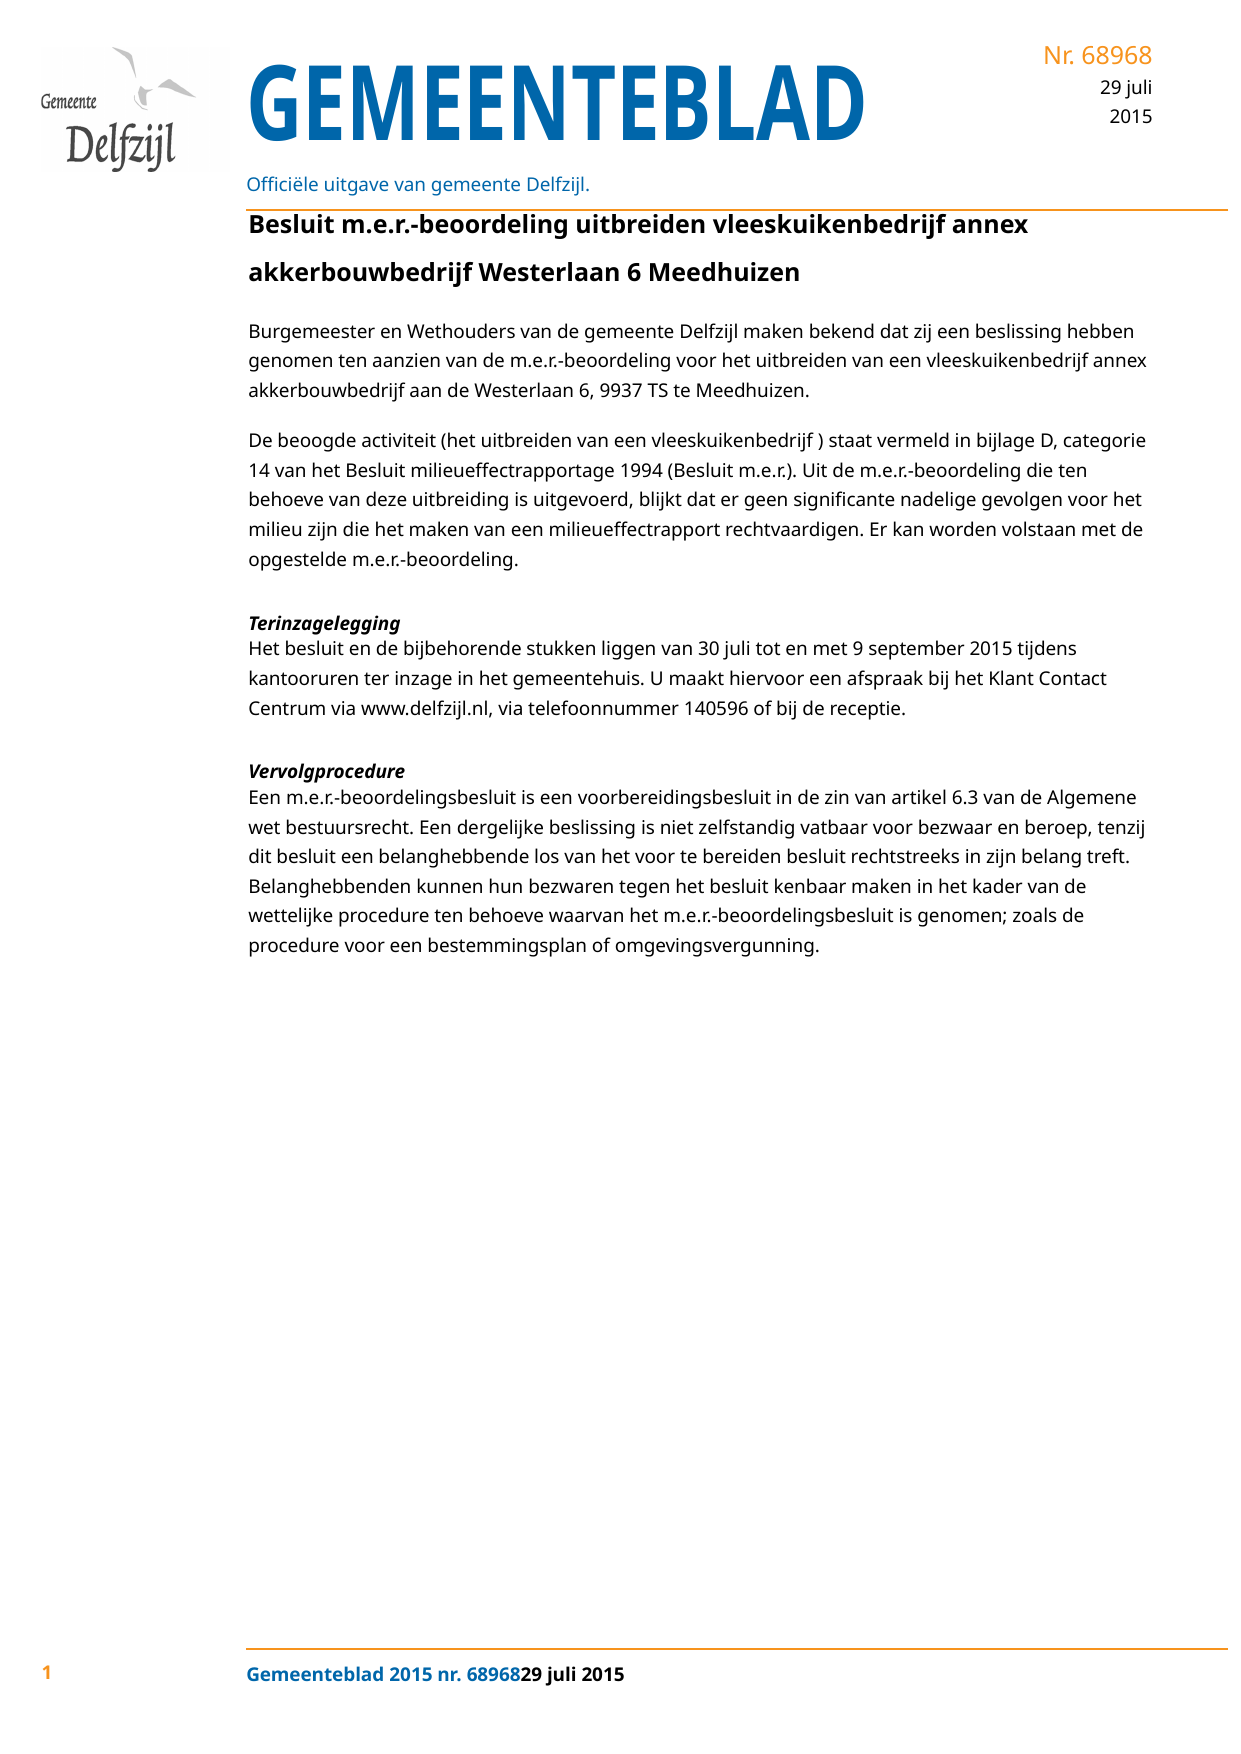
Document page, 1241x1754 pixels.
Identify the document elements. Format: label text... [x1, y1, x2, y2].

text De beoogde activiteit (het uitbreiden van een vleeskuikenbedrijf ) staat vermeld in bijlage D, categorie 14 van het Besluit milieueffectrapportage 1994 (Besluit m.e.r.). Uit de m.e.r.-beoordeling die ten behoeve van deze uitbreiding is uitgevoerd, blijkt dat er geen significante nadelige gevolgen voor het milieu zijn die het maken van een milieueffectrapport rechtvaardigen. Er kan worden volstaan met de opgestelde m.e.r.-beoordeling. [248, 427, 1152, 572]
text Een m.e.r.-beoordelingsbesluit is een voorbereidingsbesluit in de zin van artikel 6.3 van de Algemene wet bestuursrecht. Een dergelijke beslissing is niet zelfstandig vatbaar voor bezwaar en beroep, tenzij dit besluit een belanghebbende los van het voor te bereiden besluit rechtstreeks in zijn belang treft. Belanghebbenden kunnen hun bezwaren tegen het besluit kenbaar maken in het kader van de wettelijke procedure ten behoeve waarvan het m.e.r.-beoordelingsbesluit is genomen; zoals de procedure voor een bestemmingsplan of omgevingsvergunning. [248, 784, 1152, 958]
text Terinzagelegging [248, 610, 1152, 636]
text Het besluit en de bijbehorende stukken liggen van 30 juli tot en met 9 september 2015 tijdens kantooruren ter inzage in het gemeentehuis. U maakt hiervoor een afspraak bij het Klant Contact Centrum via www.delfzijl.nl, via telefoonnummer 140596 of bij de receptie. [248, 636, 1152, 720]
text Vervolgprocedure [248, 759, 1152, 784]
picture [41, 47, 231, 172]
text Burgemeester en Wethouders van de gemeente Delfzijl maken bekend dat zij een beslissing hebben genomen ten aanzien van de m.e.r.-beoordeling voor het uitbreiden van een vleeskuikenbedrijf annex akkerbouwbedrijf aan de Westerlaan 6, 9937 TS te Meedhuizen. [248, 318, 1152, 403]
text Besluit m.e.r.-beoordeling uitbreiden vleeskuikenbedrijf annex akkerbouwbedrijf Westerlaan 6 Meedhuizen [248, 211, 1152, 288]
